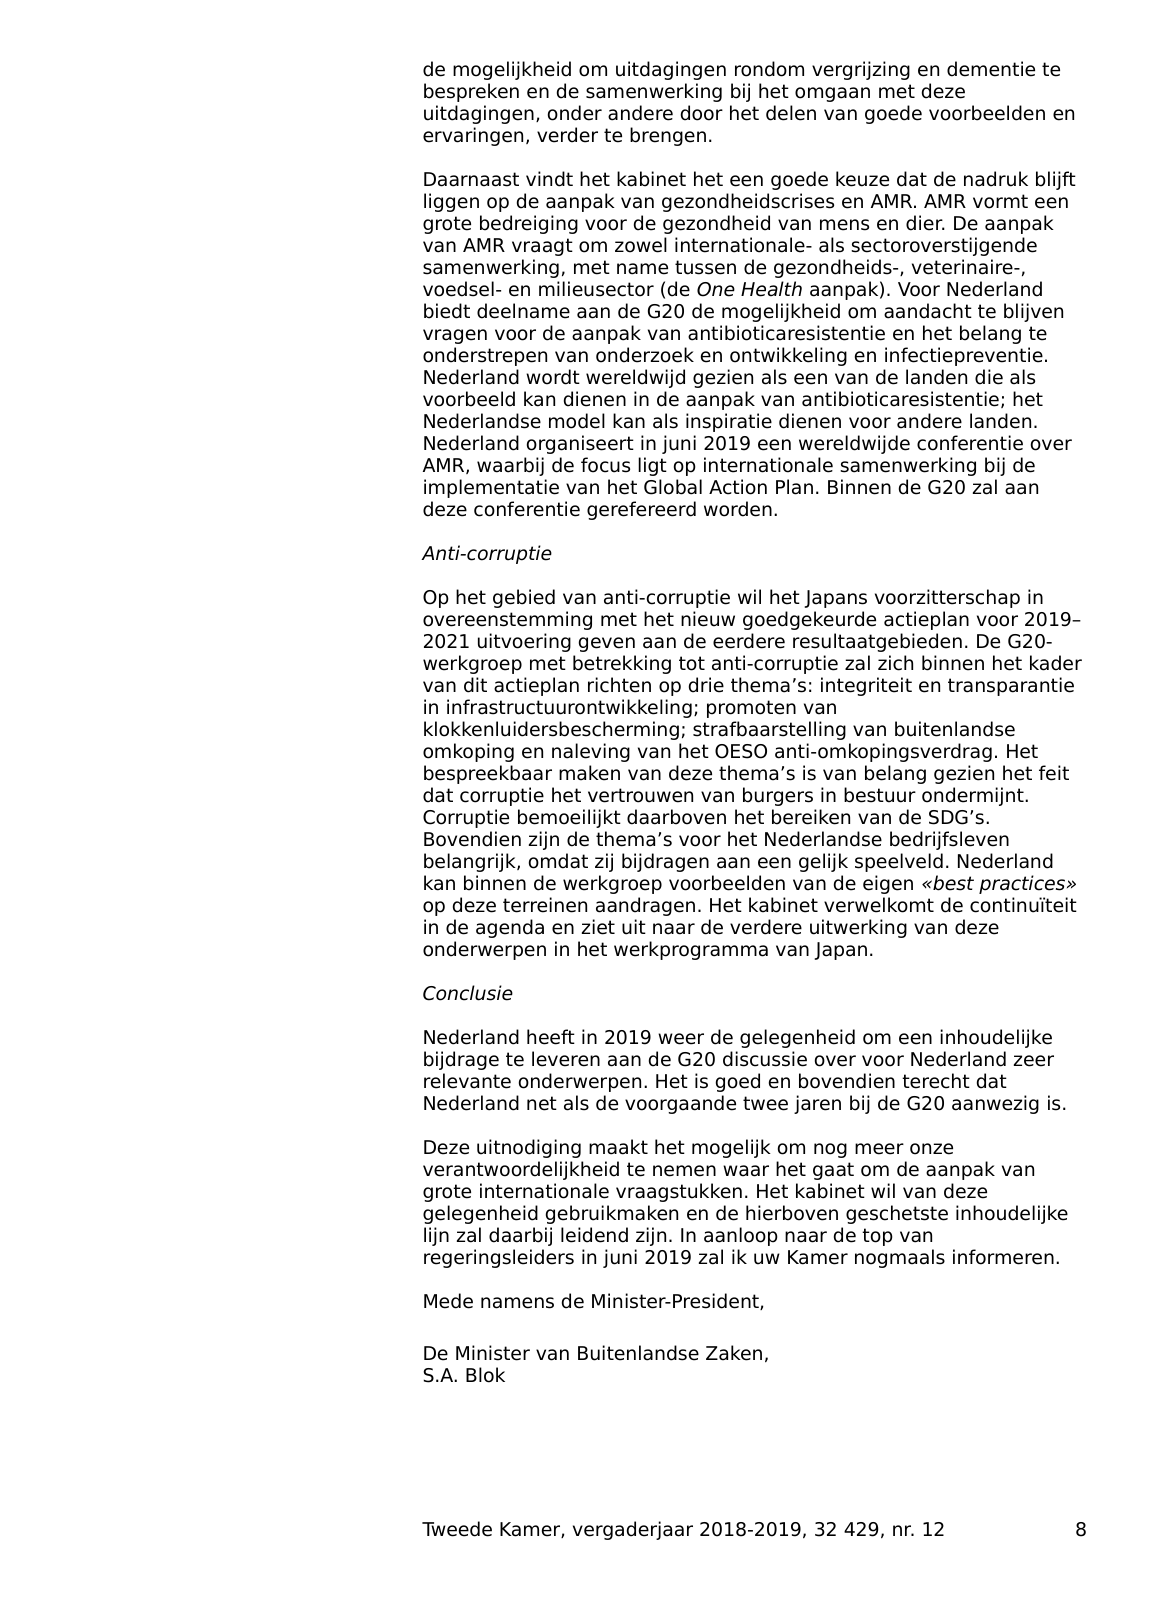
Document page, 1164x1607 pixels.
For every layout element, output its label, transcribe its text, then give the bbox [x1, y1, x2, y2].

text Deze uitnodiging maakt het mogelijk om nog meer onze verantwoordelijkheid te nemen waar het gaat om de aanpak van grote internationale vraagstukken. Het kabinet wil van deze gelegenheid gebruikmaken en de hierboven geschetste inhoudelijke lijn zal daarbij leidend zijn. In aanloop naar de top van regeringsleiders in juni 2019 zal ik uw Kamer nogmaals informeren. [422, 1137, 1087, 1269]
text Daarnaast vindt het kabinet het een goede keuze dat de nadruk blijft liggen op de aanpak van gezondheidscrises en AMR. AMR vormt een grote bedreiging voor de gezondheid van mens en dier. De aanpak van AMR vraagt om zowel internationale- als sectoroverstijgende samenwerking, met name tussen de gezondheids-, veterinaire-, voedsel- en milieusector (de One Health aanpak). Voor Nederland biedt deelname aan de G20 de mogelijkheid om aandacht te blijven vragen voor de aanpak van antibioticaresistentie en het belang te onderstrepen van onderzoek en ontwikkeling en infectiepreventie. Nederland wordt wereldwijd gezien als een van de landen die als voorbeeld kan dienen in de aanpak van antibioticaresistentie; het Nederlandse model kan als inspiratie dienen voor andere landen. Nederland organiseert in juni 2019 een wereldwijde conferentie over AMR, waarbij de focus ligt op internationale samenwerking bij de implementatie van het Global Action Plan. Binnen de G20 zal aan deze conferentie gerefereerd worden. [422, 169, 1087, 521]
text de mogelijkheid om uitdagingen rondom vergrijzing en dementie te bespreken en de samenwerking bij het omgaan met deze uitdagingen, onder andere door het delen van goede voorbeelden en ervaringen, verder te brengen. [422, 59, 1087, 147]
subtitle Conclusie [422, 983, 1087, 1005]
text Op het gebied van anti-corruptie wil het Japans voorzitterschap in overeenstemming met het nieuw goedgekeurde actieplan voor 2019–2021 uitvoering geven aan de eerdere resultaatgebieden. De G20-werkgroep met betrekking tot anti-corruptie zal zich binnen het kader van dit actieplan richten op drie thema’s: integriteit en transparantie in infrastructuurontwikkeling; promoten van klokkenluidersbescherming; strafbaarstelling van buitenlandse omkoping en naleving van het OESO anti-omkopingsverdrag. Het bespreekbaar maken van deze thema’s is van belang gezien het feit dat corruptie het vertrouwen van burgers in bestuur ondermijnt. Corruptie bemoeilijkt daarboven het bereiken van de SDG’s. Bovendien zijn de thema’s voor het Nederlandse bedrijfsleven belangrijk, omdat zij bijdragen aan een gelijk speelveld. Nederland kan binnen de werkgroep voorbeelden van de eigen «best practices» op deze terreinen aandragen. Het kabinet verwelkomt de continuïteit in de agenda en ziet uit naar de verdere uitwerking van deze onderwerpen in het werkprogramma van Japan. [422, 587, 1087, 961]
text De Minister van Buitenlandse Zaken, S.A. Blok [422, 1343, 1087, 1387]
text Mede namens de Minister-President, [422, 1291, 1087, 1313]
subtitle Anti-corruptie [422, 543, 1087, 565]
text Nederland heeft in 2019 weer de gelegenheid om een inhoudelijke bijdrage te leveren aan de G20 discussie over voor Nederland zeer relevante onderwerpen. Het is goed en bovendien terecht dat Nederland net als de voorgaande twee jaren bij de G20 aanwezig is. [422, 1027, 1087, 1115]
